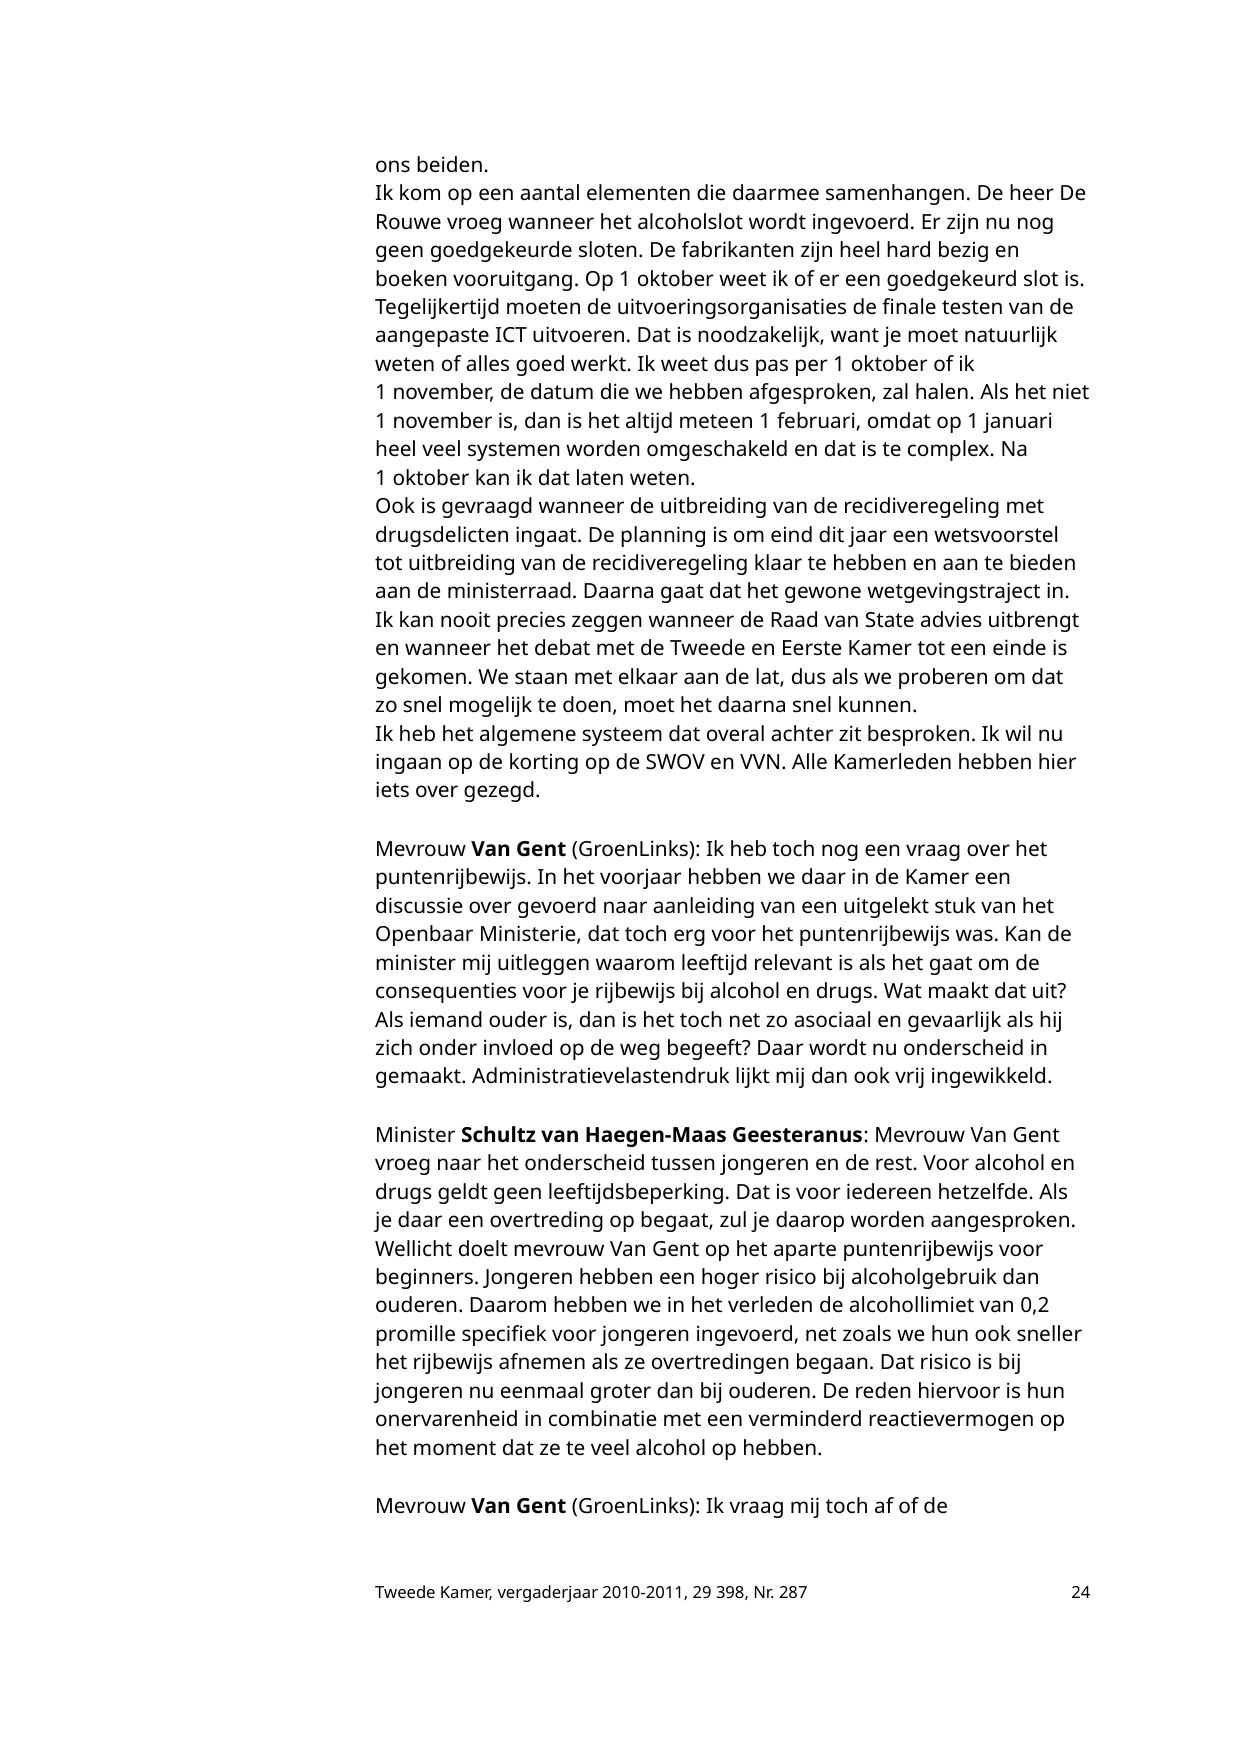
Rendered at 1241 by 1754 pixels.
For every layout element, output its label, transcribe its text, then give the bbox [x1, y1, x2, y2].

text Ook is gevraagd wanneer de uitbreiding van de recidiveregeling met drugsdelicten ingaat. De planning is om eind dit jaar een wetsvoorstel tot uitbreiding van de recidiveregeling klaar te hebben en aan te bieden aan de ministerraad. Daarna gaat dat het gewone wetgevingstraject in. Ik kan nooit precies zeggen wanneer de Raad van State advies uitbrengt en wanneer het debat met de Tweede en Eerste Kamer tot een einde is gekomen. We staan met elkaar aan de lat, dus als we proberen om dat zo snel mogelijk te doen, moet het daarna snel kunnen. [375, 491, 1090, 719]
text Minister Schultz van Haegen-Maas Geesteranus: Mevrouw Van Gent vroeg naar het onderscheid tussen jongeren en de rest. Voor alcohol en drugs geldt geen leeftijdsbeperking. Dat is voor iedereen hetzelfde. Als je daar een overtreding op begaat, zul je daarop worden aangesproken. Wellicht doelt mevrouw Van Gent op het aparte puntenrijbewijs voor beginners. Jongeren hebben een hoger risico bij alcoholgebruik dan ouderen. Daarom hebben we in het verleden de alcohollimiet van 0,2 promille specifiek voor jongeren ingevoerd, net zoals we hun ook sneller het rijbewijs afnemen als ze overtredingen begaan. Dat risico is bij jongeren nu eenmaal groter dan bij ouderen. De reden hiervoor is hun onervarenheid in combinatie met een verminderd reactievermogen op het moment dat ze te veel alcohol op hebben. [375, 1120, 1090, 1461]
text Mevrouw Van Gent (GroenLinks): Ik heb toch nog een vraag over het puntenrijbewijs. In het voorjaar hebben we daar in de Kamer een discussie over gevoerd naar aanleiding van een uitgelekt stuk van het Openbaar Ministerie, dat toch erg voor het puntenrijbewijs was. Kan de minister mij uitleggen waarom leeftijd relevant is als het gaat om de consequenties voor je rijbewijs bij alcohol en drugs. Wat maakt dat uit? Als iemand ouder is, dan is het toch net zo asociaal en gevaarlijk als hij zich onder invloed op de weg begeeft? Daar wordt nu onderscheid in gemaakt. Administratievelastendruk lijkt mij dan ook vrij ingewikkeld. [375, 834, 1090, 1090]
text Ik heb het algemene systeem dat overal achter zit besproken. Ik wil nu ingaan op de korting op de SWOV en VVN. Alle Kamerleden hebben hier iets over gezegd. [375, 719, 1090, 804]
text Mevrouw Van Gent (GroenLinks): Ik vraag mij toch af of de [375, 1491, 1090, 1520]
text ons beiden. [375, 150, 1090, 178]
text Ik kom op een aantal elementen die daarmee samenhangen. De heer De Rouwe vroeg wanneer het alcoholslot wordt ingevoerd. Er zijn nu nog geen goedgekeurde sloten. De fabrikanten zijn heel hard bezig en boeken vooruitgang. Op 1 oktober weet ik of er een goedgekeurd slot is. Tegelijkertijd moeten de uitvoeringsorganisaties de finale testen van de aangepaste ICT uitvoeren. Dat is noodzakelijk, want je moet natuurlijk weten of alles goed werkt. Ik weet dus pas per 1 oktober of ik 1 november, de datum die we hebben afgesproken, zal halen. Als het niet 1 november is, dan is het altijd meteen 1 februari, omdat op 1 januari heel veel systemen worden omgeschakeld en dat is te complex. Na 1 oktober kan ik dat laten weten. [375, 178, 1090, 491]
